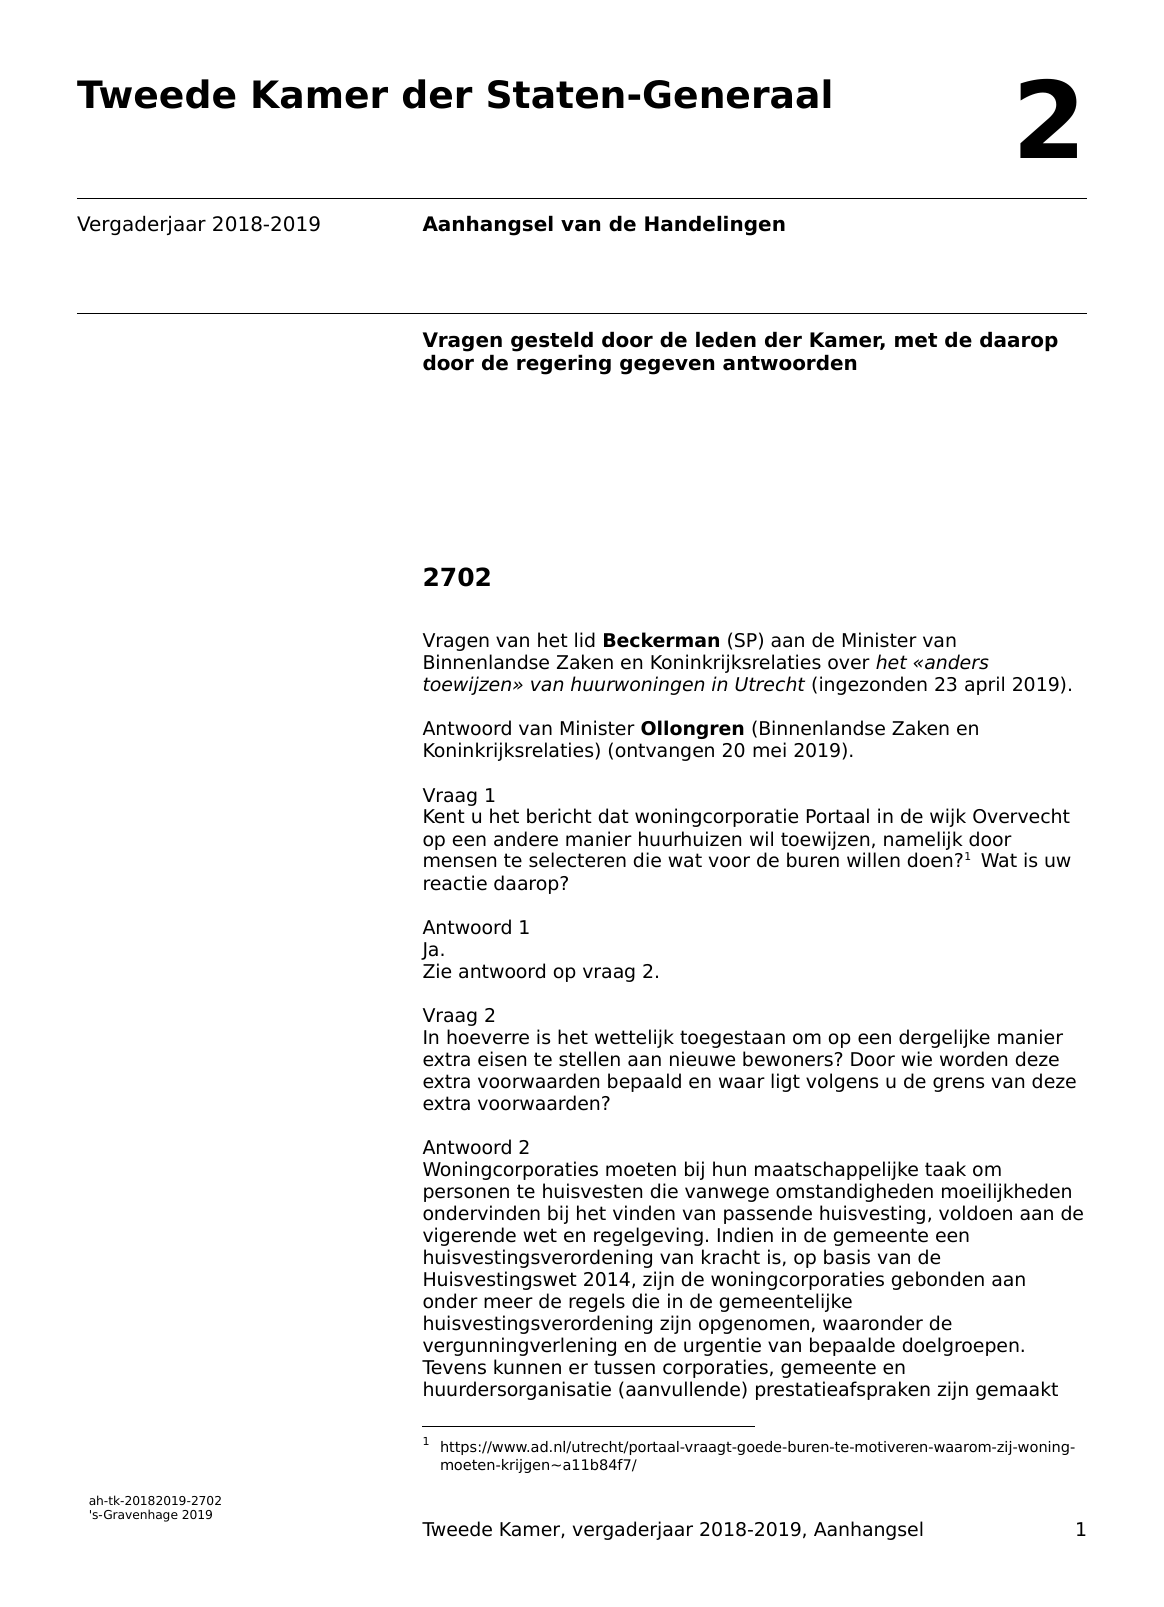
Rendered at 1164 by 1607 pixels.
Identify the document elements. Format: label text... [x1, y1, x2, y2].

text Antwoord van Minister Ollongren (Binnenlandse Zaken en Koninkrijksrelaties) (ontvangen 20 mei 2019). [422, 718, 1087, 762]
text Vraag 1 [422, 784, 1087, 806]
text Ja. [422, 938, 1087, 961]
text Woningcorporaties moeten bij hun maatschappelijke taak om personen te huisvesten die vanwege omstandigheden moeilijkheden ondervinden bij het vinden van passende huisvesting, voldoen aan de vigerende wet en regelgeving. Indien in de gemeente een huisvestingsverordening van kracht is, op basis van de Huisvestingswet 2014, zijn de woningcorporaties gebonden aan onder meer de regels die in de gemeentelijke huisvestingsverordening zijn opgenomen, waaronder de vergunningverlening en de urgentie van bepaalde doelgroepen. Tevens kunnen er tussen corporaties, gemeente en huurdersorganisatie (aanvullende) prestatieafspraken zijn gemaakt [422, 1159, 1087, 1401]
table_header 2 [886, 59, 1087, 198]
text Vraag 2 [422, 1005, 1087, 1027]
table_cell Aanhangsel van de Handelingen [422, 199, 1087, 313]
text https://www.ad.nl/utrecht/portaal-vraagt-goede-buren-te-motiveren-waarom-zij-woning-moeten-krijgen~a11b84f7/ [422, 1435, 1087, 1474]
text 's-Gravenhage 2019 [88, 1508, 323, 1522]
table_cell Vergaderjaar 2018-2019 [77, 199, 422, 313]
text Antwoord 1 [422, 917, 1087, 938]
text 2702 [422, 563, 1087, 592]
text ah-tk-20182019-2702 [88, 1494, 323, 1508]
table_cell [77, 314, 422, 375]
table_cell Vragen gesteld door de leden der Kamer, met de daarop door de regering gegeven antwoorden [422, 314, 1087, 375]
text Antwoord 2 [422, 1137, 1087, 1159]
text Kent u het bericht dat woningcorporatie Portaal in de wijk Overvecht op een andere manier huurhuizen wil toewijzen, namelijk door mensen te selecteren die wat voor de buren willen doen? Wat is uw reactie daarop? [422, 806, 1087, 894]
text Vragen van het lid Beckerman (SP) aan de Minister van Binnenlandse Zaken en Koninkrijksrelaties over het «anders toewijzen» van huurwoningen in Utrecht (ingezonden 23 april 2019). [422, 630, 1087, 696]
text In hoeverre is het wettelijk toegestaan om op een dergelijke manier extra eisen te stellen aan nieuwe bewoners? Door wie worden deze extra voorwaarden bepaald en waar ligt volgens u de grens van deze extra voorwaarden? [422, 1027, 1087, 1114]
table_header Tweede Kamer der Staten-Generaal [77, 59, 886, 198]
text Zie antwoord op vraag 2. [422, 961, 1087, 982]
